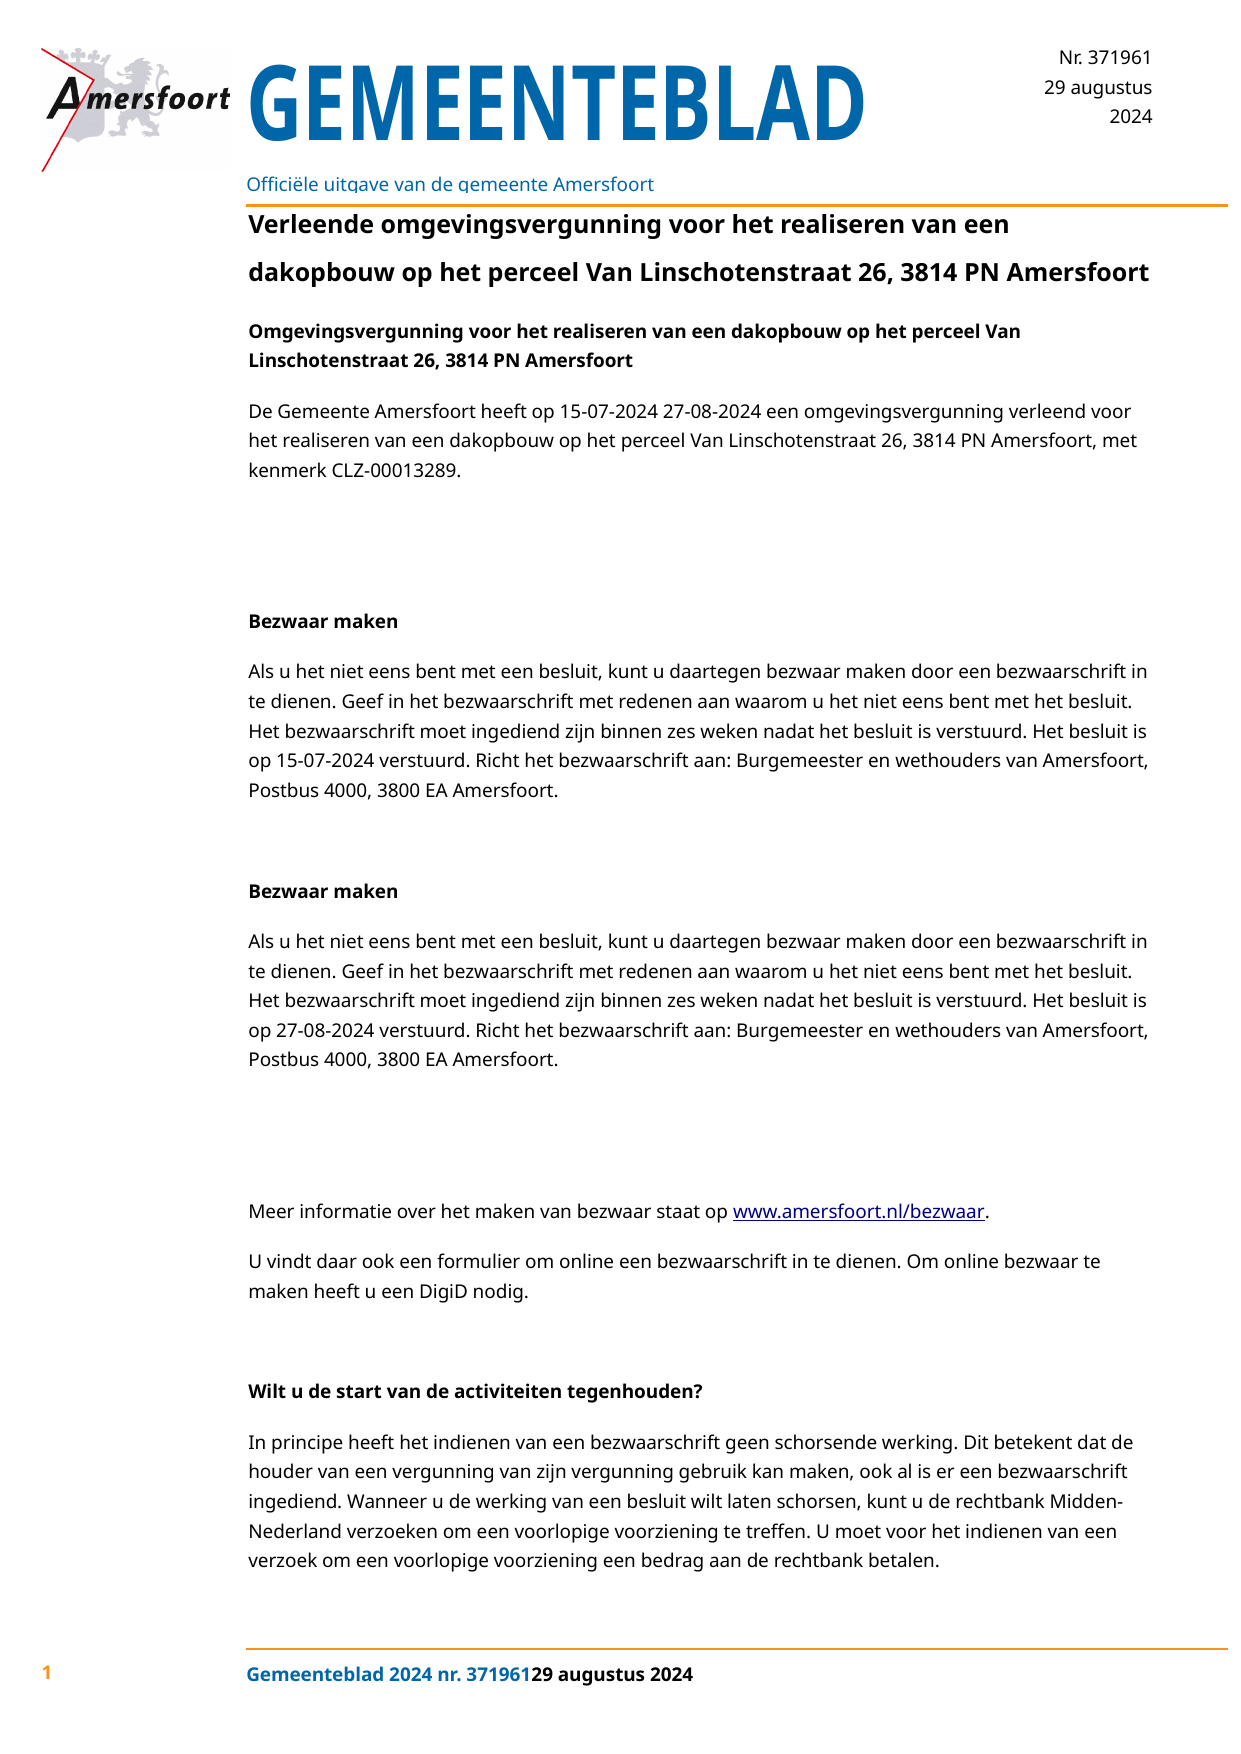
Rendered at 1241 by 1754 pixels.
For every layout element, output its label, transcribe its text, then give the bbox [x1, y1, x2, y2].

text In principe heeft het indienen van een bezwaarschrift geen schorsende werking. Dit betekent dat de houder van een vergunning van zijn vergunning gebruik kan maken, ook al is er een bezwaarschrift ingediend. Wanneer u de werking van een besluit wilt laten schorsen, kunt u de rechtbank Midden-Nederland verzoeken om een voorlopige voorziening te treffen. U moet voor het indienen van een verzoek om een voorlopige voorziening een bedrag aan de rechtbank betalen. [248, 1429, 1152, 1573]
text Bezwaar maken [248, 608, 1152, 634]
text Verleende omgevingsvergunning voor het realiseren van een dakopbouw op het perceel Van Linschotenstraat 26, 3814 PN Amersfoort [248, 207, 1152, 288]
text Wilt u de start van de activiteiten tegenhouden? [248, 1379, 1152, 1404]
text U vindt daar ook een formulier om online een bezwaarschrift in te dienen. Om online bezwaar te maken heeft u een DigiD nodig. [248, 1248, 1152, 1304]
text Bezwaar maken [248, 878, 1152, 904]
picture [41, 47, 231, 172]
text Als u het niet eens bent met een besluit, kunt u daartegen bezwaar maken door een bezwaarschrift in te dienen. Geef in het bezwaarschrift met redenen aan waarom u het niet eens bent met het besluit. Het bezwaarschrift moet ingediend zijn binnen zes weken nadat het besluit is verstuurd. Het besluit is op 15-07-2024 verstuurd. Richt het bezwaarschrift aan: Burgemeester en wethouders van Amersfoort, Postbus 4000, 3800 EA Amersfoort. [248, 659, 1152, 803]
text Meer informatie over het maken van bezwaar staat op www.amersfoort.nl/bezwaar. [248, 1198, 1152, 1224]
text Als u het niet eens bent met een besluit, kunt u daartegen bezwaar maken door een bezwaarschrift in te dienen. Geef in het bezwaarschrift met redenen aan waarom u het niet eens bent met het besluit. Het bezwaarschrift moet ingediend zijn binnen zes weken nadat het besluit is verstuurd. Het besluit is op 27-08-2024 verstuurd. Richt het bezwaarschrift aan: Burgemeester en wethouders van Amersfoort, Postbus 4000, 3800 EA Amersfoort. [248, 928, 1152, 1072]
text Omgevingsvergunning voor het realiseren van een dakopbouw op het perceel Van Linschotenstraat 26, 3814 PN Amersfoort [248, 318, 1152, 373]
text De Gemeente Amersfoort heeft op 15-07-2024 27-08-2024 een omgevingsvergunning verleend voor het realiseren van een dakopbouw op het perceel Van Linschotenstraat 26, 3814 PN Amersfoort, met kenmerk CLZ-00013289. [248, 398, 1152, 483]
